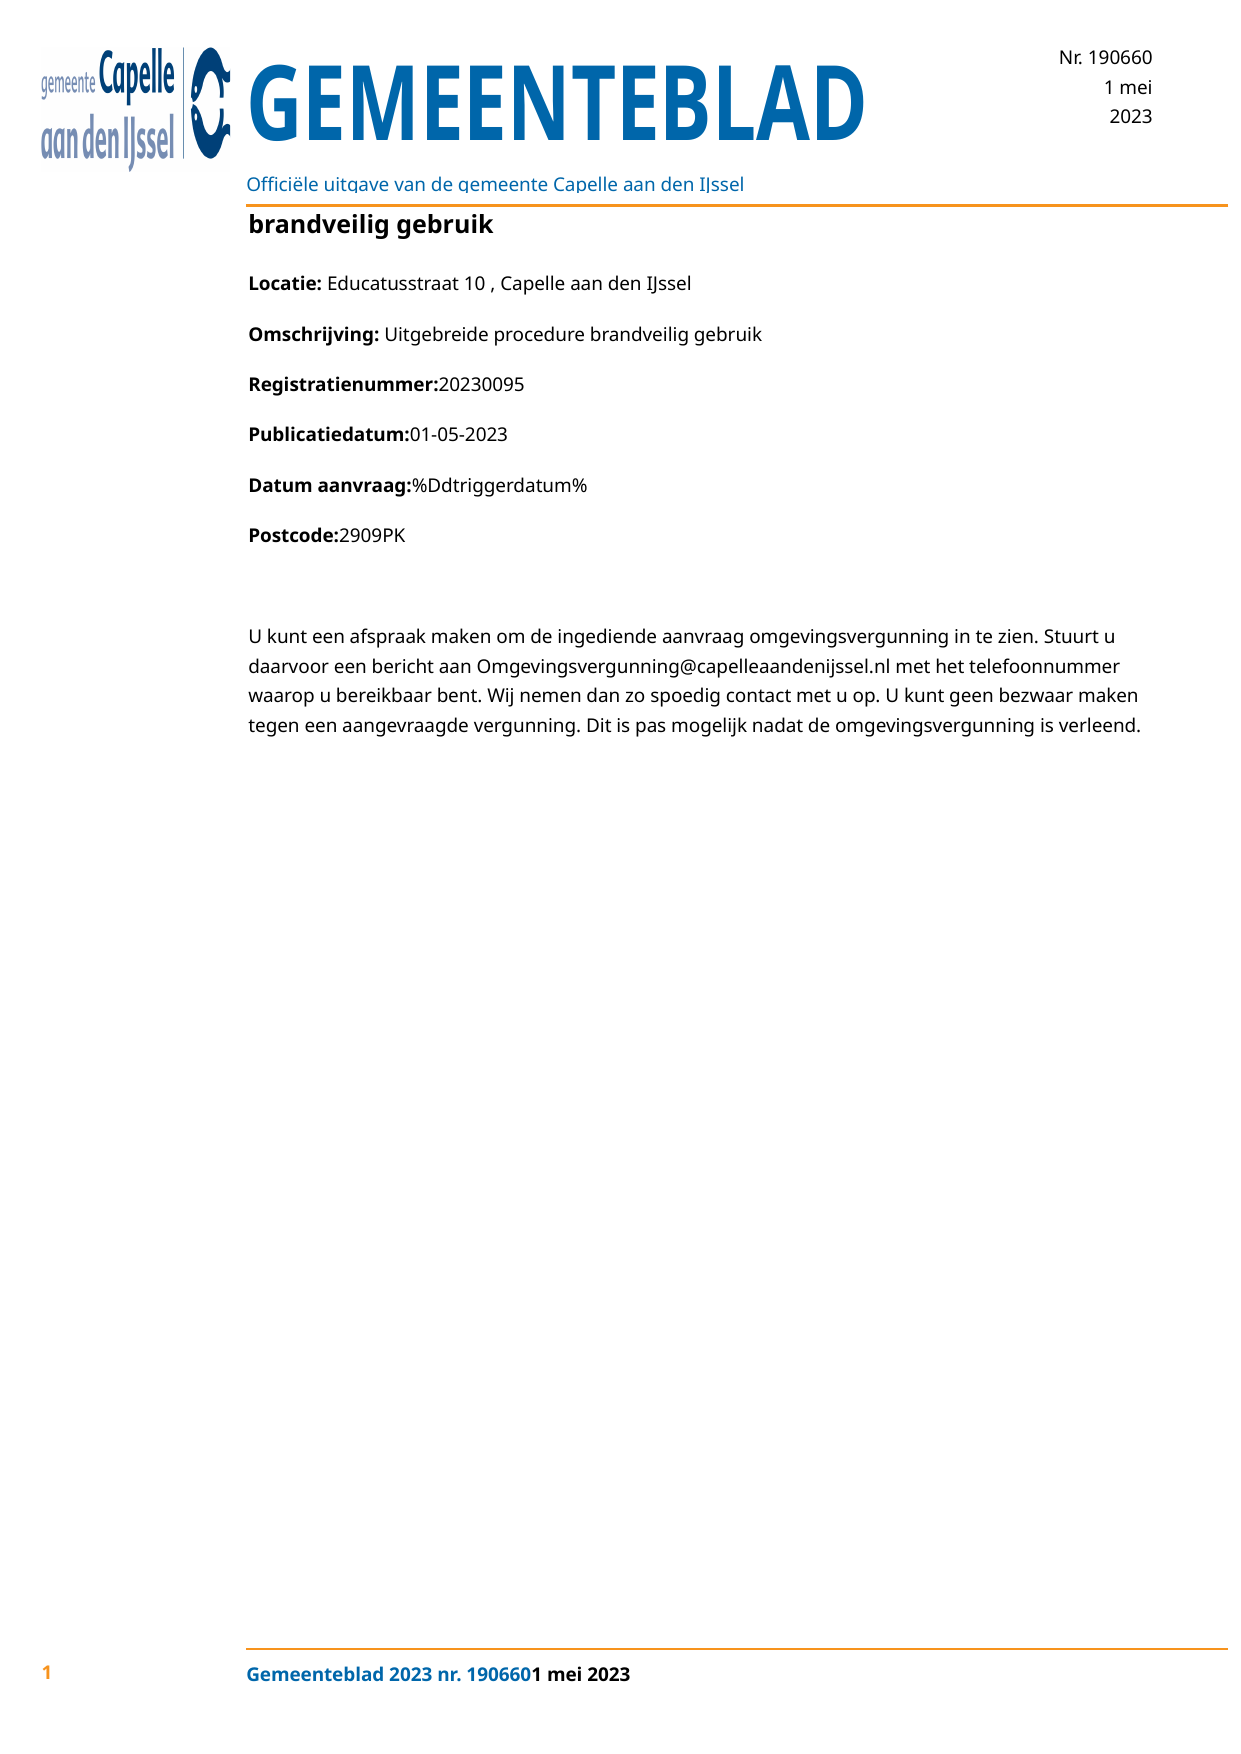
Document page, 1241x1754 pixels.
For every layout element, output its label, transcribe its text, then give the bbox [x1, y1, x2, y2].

text Registratienummer:20230095 [248, 371, 1152, 397]
text Publicatiedatum:01-05-2023 [248, 422, 1152, 447]
text Postcode:2909PK [248, 522, 1152, 548]
text U kunt een afspraak maken om de ingediende aanvraag omgevingsvergunning in te zien. Stuurt u daarvoor een bericht aan Omgevingsvergunning@capelleaandenijssel.nl met het telefoonnummer waarop u bereikbaar bent. Wij nemen dan zo spoedig contact met u op. U kunt geen bezwaar maken tegen een aangevraagde vergunning. Dit is pas mogelijk nadat de omgevingsvergunning is verleend. [248, 623, 1152, 738]
text brandveilig gebruik [248, 207, 1152, 241]
picture [41, 47, 231, 172]
text Locatie: Educatusstraat 10 , Capelle aan den IJssel [248, 270, 1152, 296]
text Omschrijving: Uitgebreide procedure brandveilig gebruik [248, 321, 1152, 346]
text Datum aanvraag:%Ddtriggerdatum% [248, 472, 1152, 498]
